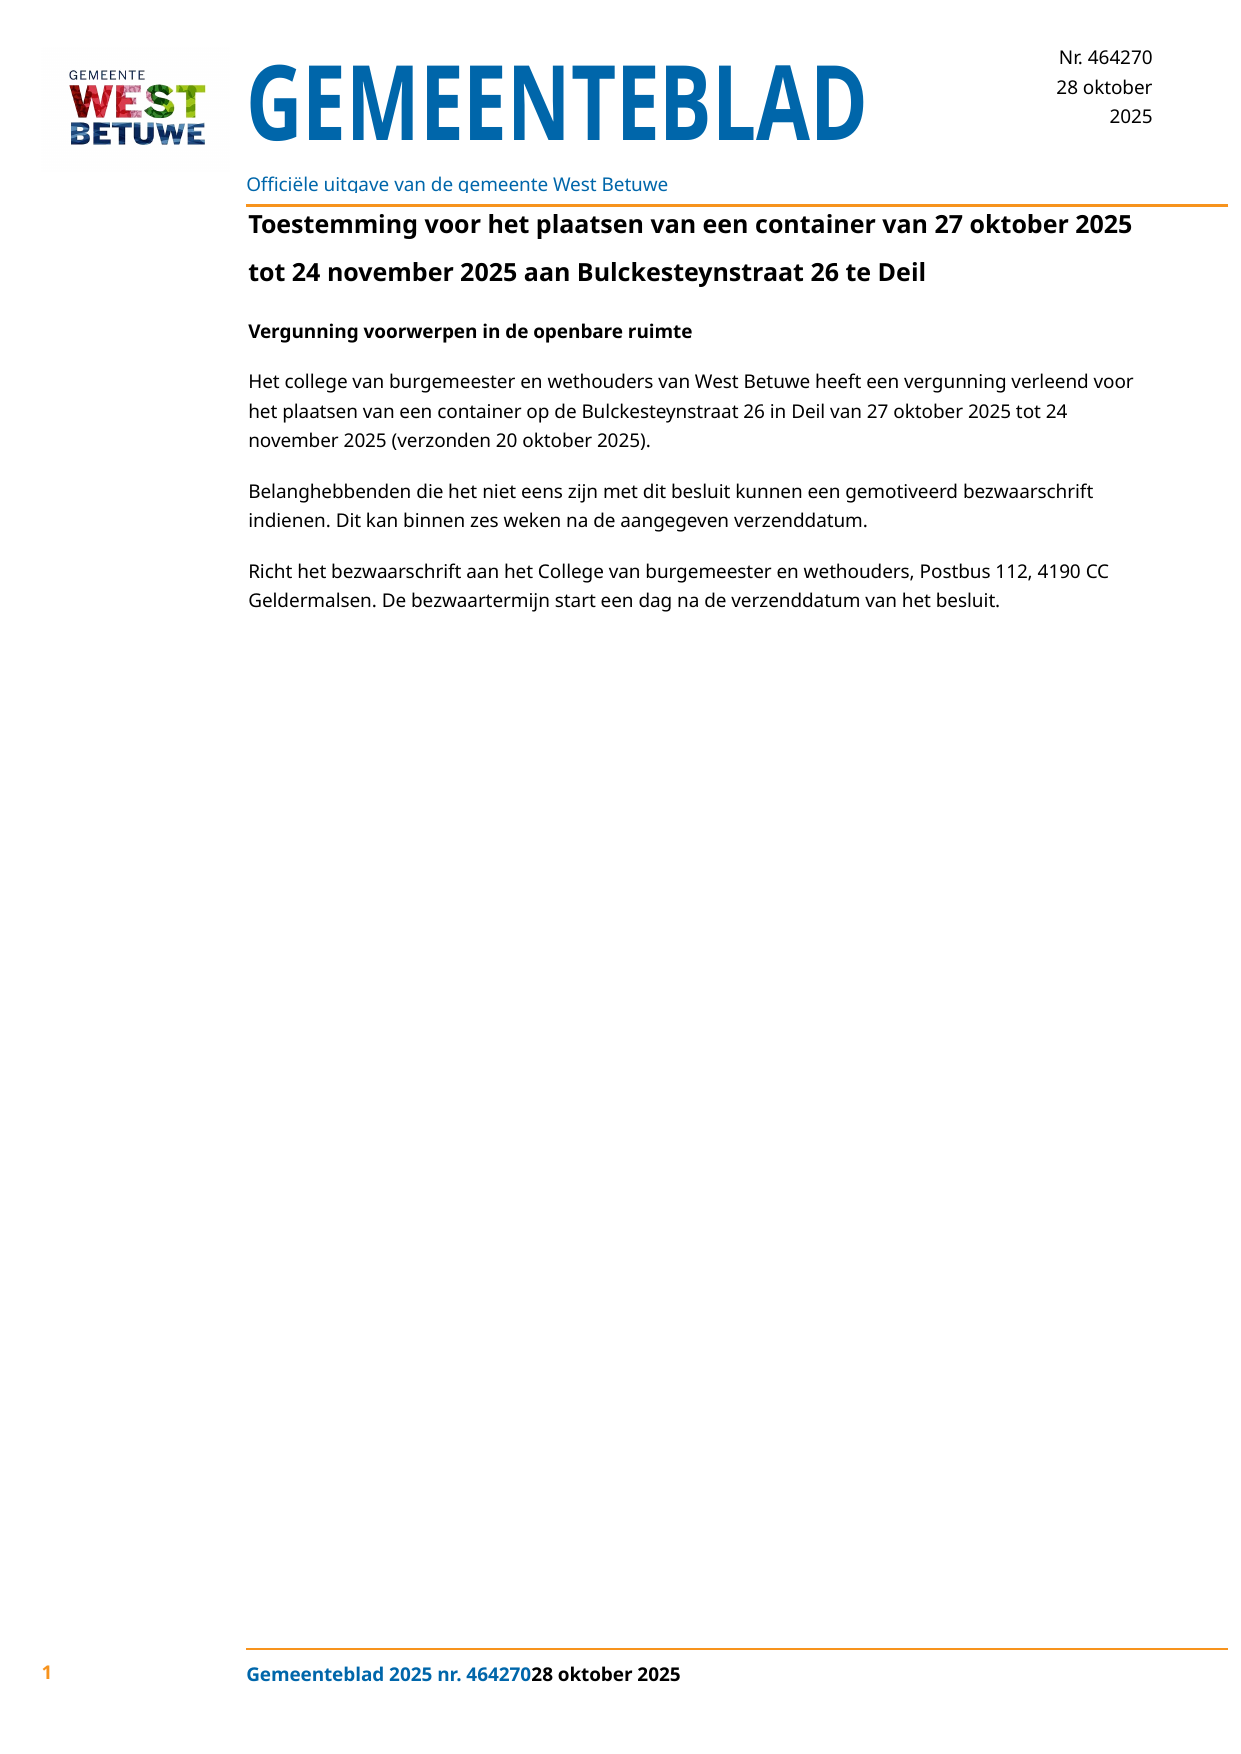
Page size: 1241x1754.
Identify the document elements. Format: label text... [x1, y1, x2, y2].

picture [41, 47, 231, 172]
text Toestemming voor het plaatsen van een container van 27 oktober 2025 tot 24 november 2025 aan Bulckesteynstraat 26 te Deil [248, 207, 1152, 288]
text Vergunning voorwerpen in de openbare ruimte [248, 318, 1152, 344]
text Het college van burgemeester en wethouders van West Betuwe heeft een vergunning verleend voor het plaatsen van een container op de Bulckesteynstraat 26 in Deil van 27 oktober 2025 tot 24 november 2025 (verzonden 20 oktober 2025). [248, 368, 1152, 453]
text Richt het bezwaarschrift aan het College van burgemeester en wethouders, Postbus 112, 4190 CC Geldermalsen. De bezwaartermijn start een dag na de verzenddatum van het besluit. [248, 558, 1152, 613]
text Belanghebbenden die het niet eens zijn met dit besluit kunnen een gemotiveerd bezwaarschrift indienen. Dit kan binnen zes weken na de aangegeven verzenddatum. [248, 478, 1152, 533]
